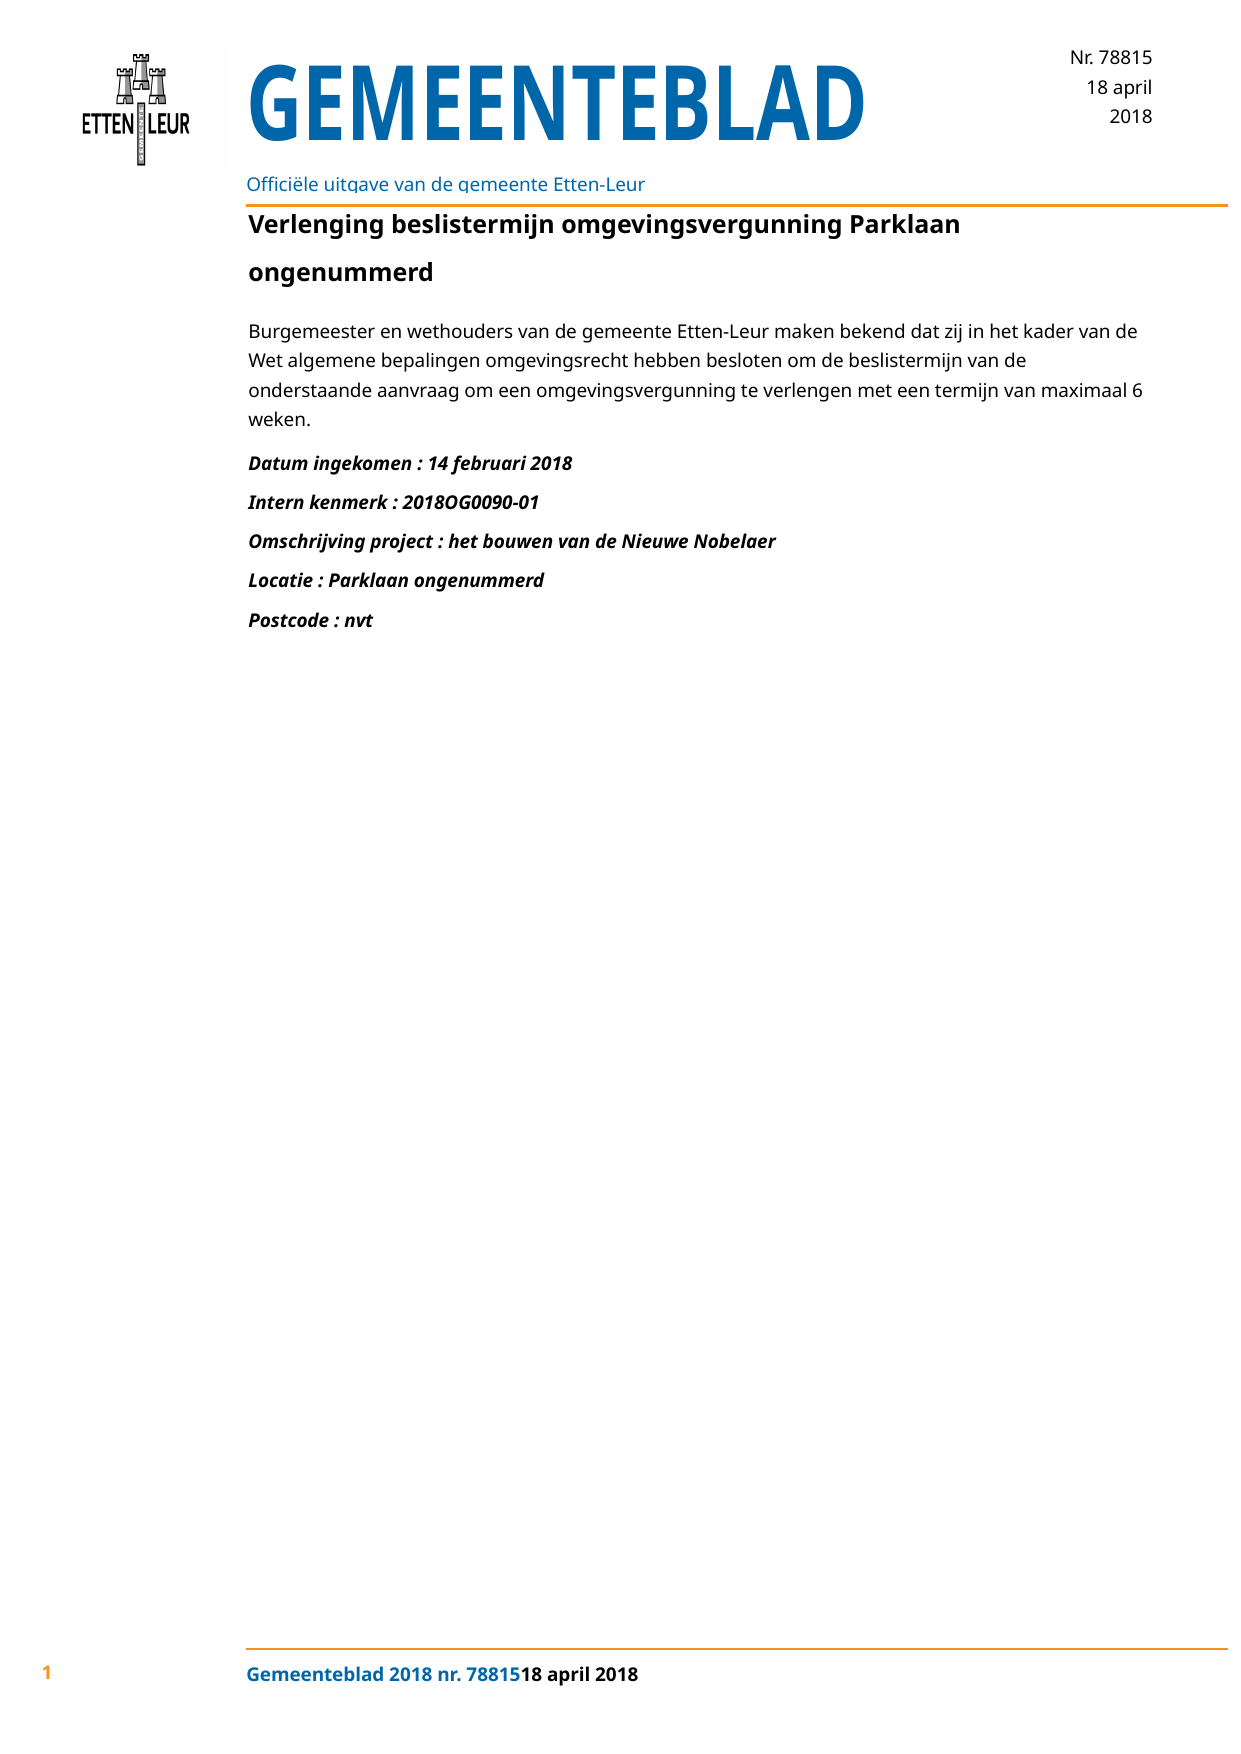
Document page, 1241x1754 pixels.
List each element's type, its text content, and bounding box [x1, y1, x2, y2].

text Locatie : Parklaan ongenummerd [248, 568, 1152, 593]
text Postcode : nvt [248, 607, 1152, 633]
text Omschrijving project : het bouwen van de Nieuwe Nobelaer [248, 528, 1152, 554]
picture [41, 47, 231, 172]
text Datum ingekomen : 14 februari 2018 [248, 450, 1152, 476]
text Intern kenmerk : 2018OG0090-01 [248, 489, 1152, 515]
text Burgemeester en wethouders van de gemeente Etten-Leur maken bekend dat zij in het kader van de Wet algemene bepalingen omgevingsrecht hebben besloten om de beslistermijn van de onderstaande aanvraag om een omgevingsvergunning te verlengen met een termijn van maximaal 6 weken. [248, 318, 1152, 432]
text Verlenging beslistermijn omgevingsvergunning Parklaan ongenummerd [248, 207, 1152, 288]
